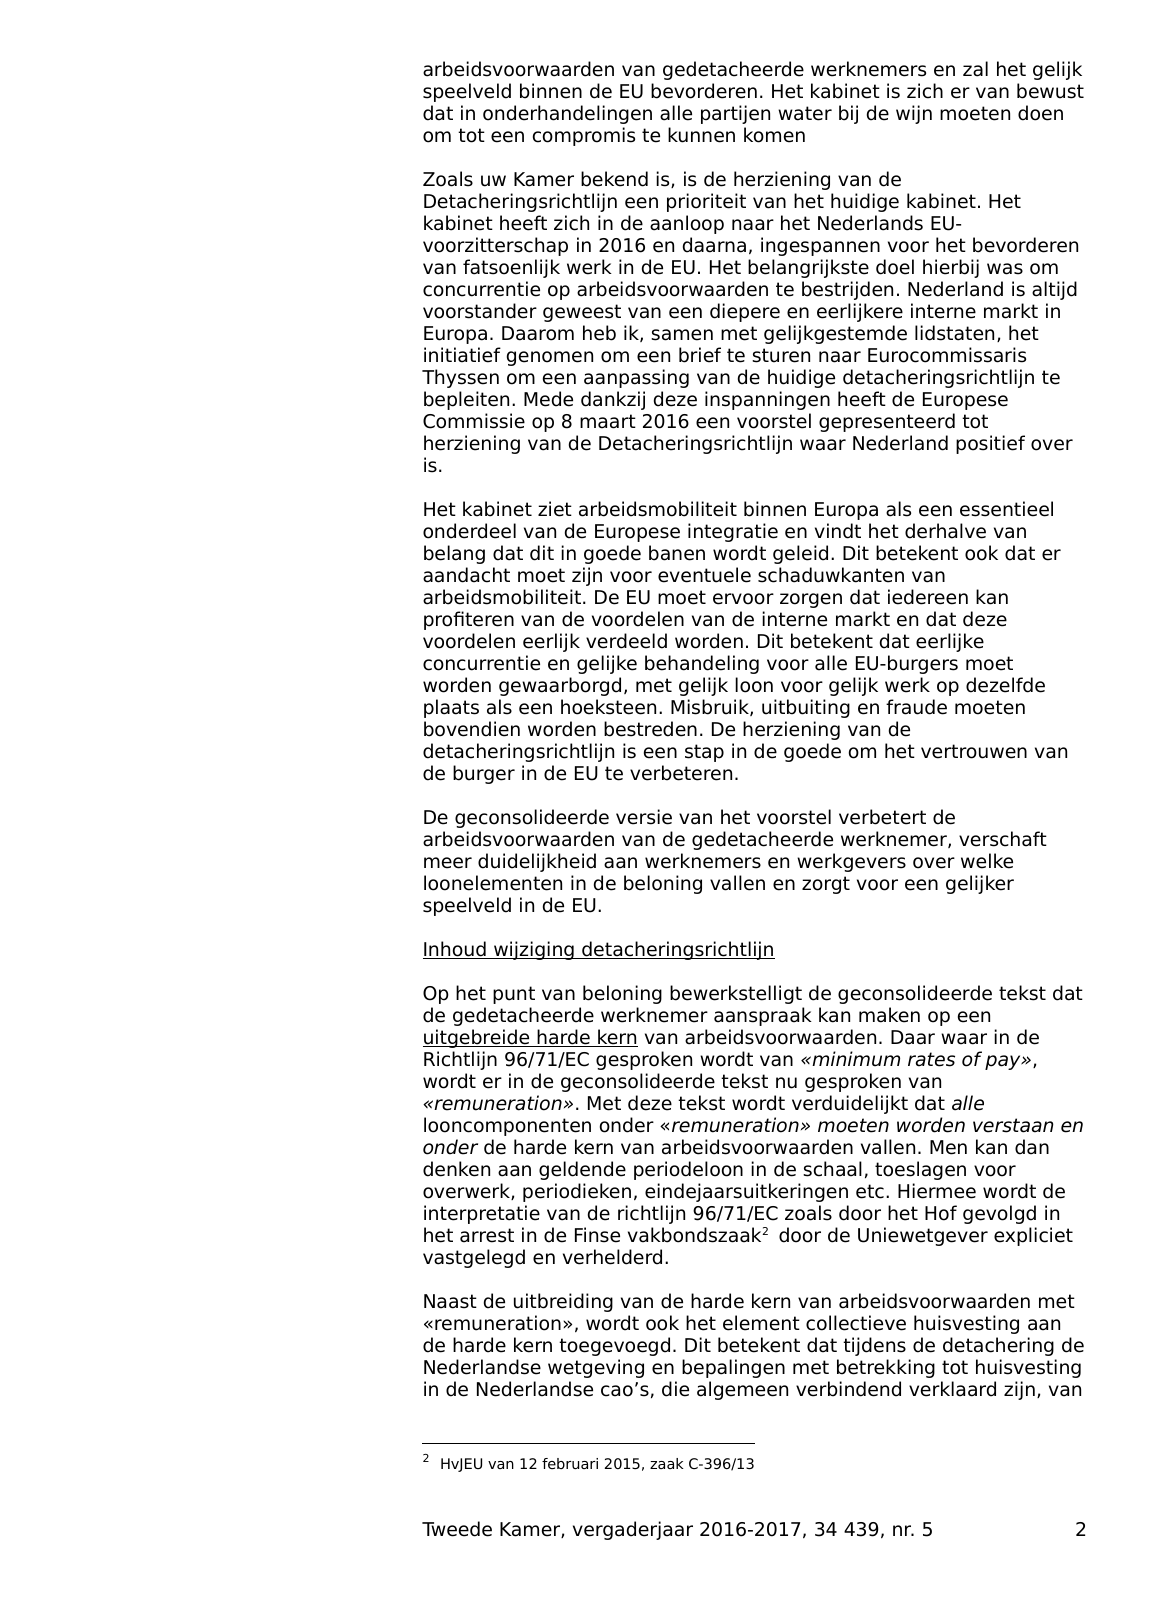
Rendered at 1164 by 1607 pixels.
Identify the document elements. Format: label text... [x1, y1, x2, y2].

text Zoals uw Kamer bekend is, is de herziening van de Detacheringsrichtlijn een prioriteit van het huidige kabinet. Het kabinet heeft zich in de aanloop naar het Nederlands EU-voorzitterschap in 2016 en daarna, ingespannen voor het bevorderen van fatsoenlijk werk in de EU. Het belangrijkste doel hierbij was om concurrentie op arbeidsvoorwaarden te bestrijden. Nederland is altijd voorstander geweest van een diepere en eerlijkere interne markt in Europa. Daarom heb ik, samen met gelijkgestemde lidstaten, het initiatief genomen om een brief te sturen naar Eurocommissaris Thyssen om een aanpassing van de huidige detacheringsrichtlijn te bepleiten. Mede dankzij deze inspanningen heeft de Europese Commissie op 8 maart 2016 een voorstel gepresenteerd tot herziening van de Detacheringsrichtlijn waar Nederland positief over is. [422, 169, 1087, 477]
text Het kabinet ziet arbeidsmobiliteit binnen Europa als een essentieel onderdeel van de Europese integratie en vindt het derhalve van belang dat dit in goede banen wordt geleid. Dit betekent ook dat er aandacht moet zijn voor eventuele schaduwkanten van arbeidsmobiliteit. De EU moet ervoor zorgen dat iedereen kan profiteren van de voordelen van de interne markt en dat deze voordelen eerlijk verdeeld worden. Dit betekent dat eerlijke concurrentie en gelijke behandeling voor alle EU-burgers moet worden gewaarborgd, met gelijk loon voor gelijk werk op dezelfde plaats als een hoeksteen. Misbruik, uitbuiting en fraude moeten bovendien worden bestreden. De herziening van de detacheringsrichtlijn is een stap in de goede om het vertrouwen van de burger in de EU te verbeteren. [422, 499, 1087, 785]
subtitle Inhoud wijziging detacheringsrichtlijn [422, 939, 1087, 961]
text HvJEU van 12 februari 2015, zaak C-396/13 [422, 1452, 1087, 1474]
text De geconsolideerde versie van het voorstel verbetert de arbeidsvoorwaarden van de gedetacheerde werknemer, verschaft meer duidelijkheid aan werknemers en werkgevers over welke loonelementen in de beloning vallen en zorgt voor een gelijker speelveld in de EU. [422, 807, 1087, 917]
text Op het punt van beloning bewerkstelligt de geconsolideerde tekst dat de gedetacheerde werknemer aanspraak kan maken op een uitgebreide harde kern van arbeidsvoorwaarden. Daar waar in de Richtlijn 96/71/EC gesproken wordt van «minimum rates of pay», wordt er in de geconsolideerde tekst nu gesproken van «remuneration». Met deze tekst wordt verduidelijkt dat alle looncomponenten onder «remuneration» moeten worden verstaan en onder de harde kern van arbeidsvoorwaarden vallen. Men kan dan denken aan geldende periodeloon in de schaal, toeslagen voor overwerk, periodieken, eindejaarsuitkeringen etc. Hiermee wordt de interpretatie van de richtlijn 96/71/EC zoals door het Hof gevolgd in het arrest in de Finse vakbondszaak door de Uniewetgever expliciet vastgelegd en verhelderd. [422, 983, 1087, 1269]
text arbeidsvoorwaarden van gedetacheerde werknemers en zal het gelijk speelveld binnen de EU bevorderen. Het kabinet is zich er van bewust dat in onderhandelingen alle partijen water bij de wijn moeten doen om tot een compromis te kunnen komen [422, 59, 1087, 147]
text Naast de uitbreiding van de harde kern van arbeidsvoorwaarden met «remuneration», wordt ook het element collectieve huisvesting aan de harde kern toegevoegd. Dit betekent dat tijdens de detachering de Nederlandse wetgeving en bepalingen met betrekking tot huisvesting in de Nederlandse cao’s, die algemeen verbindend verklaard zijn, van [422, 1291, 1087, 1401]
